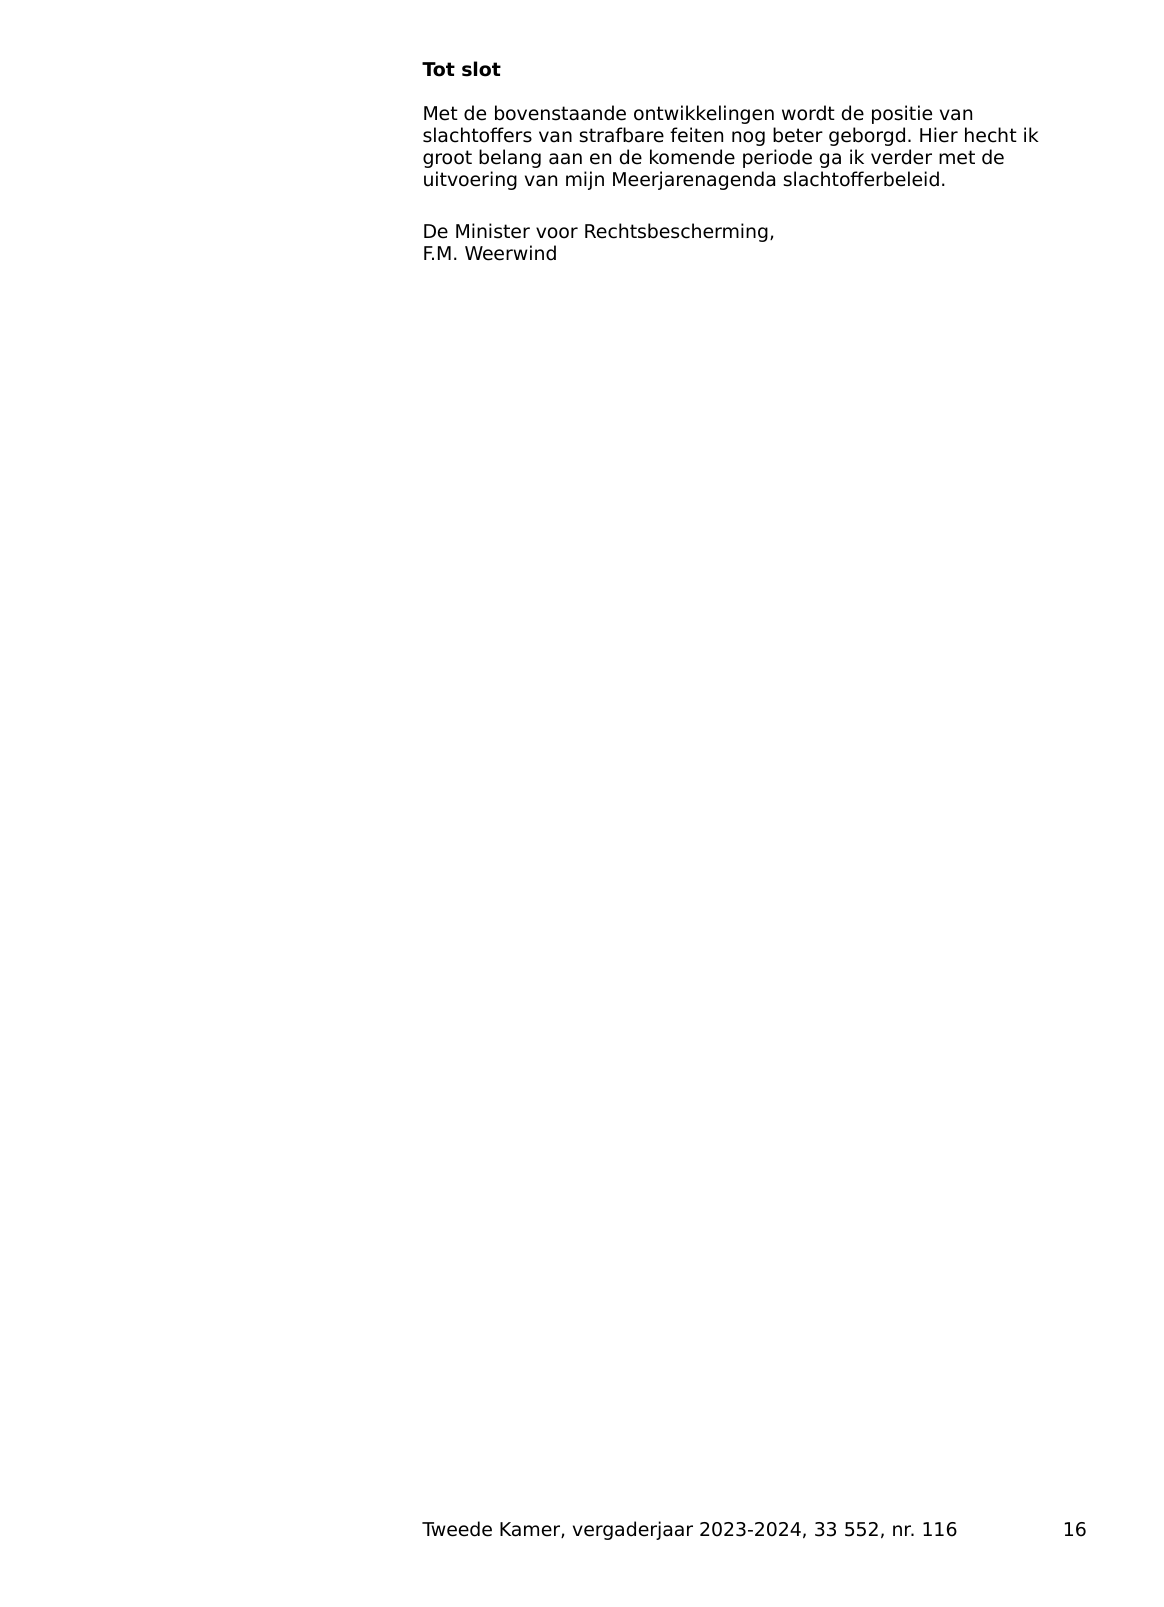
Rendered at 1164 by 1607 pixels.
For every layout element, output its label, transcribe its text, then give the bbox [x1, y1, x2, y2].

text De Minister voor Rechtsbescherming, F.M. Weerwind [422, 221, 1087, 265]
subtitle Tot slot [422, 59, 1087, 81]
text Met de bovenstaande ontwikkelingen wordt de positie van slachtoffers van strafbare feiten nog beter geborgd. Hier hecht ik groot belang aan en de komende periode ga ik verder met de uitvoering van mijn Meerjarenagenda slachtofferbeleid. [422, 103, 1087, 191]
